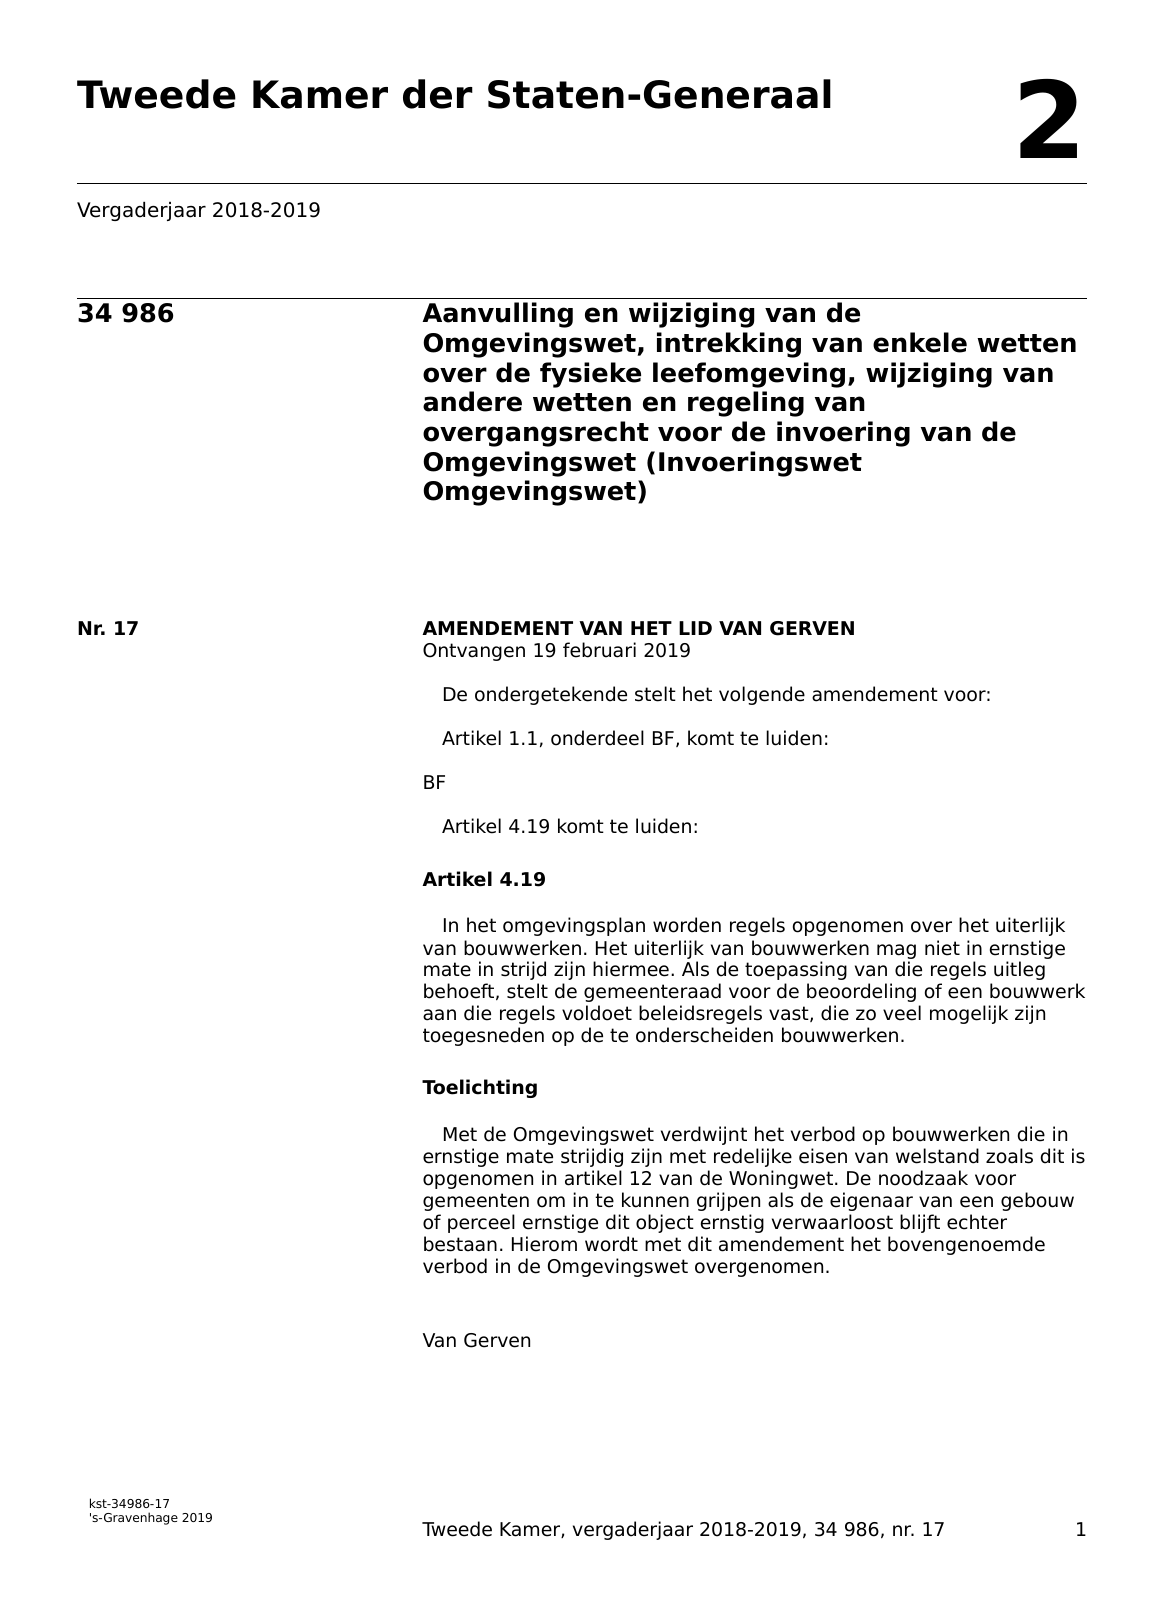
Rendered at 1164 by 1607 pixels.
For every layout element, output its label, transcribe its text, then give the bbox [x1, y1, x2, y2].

text BF [422, 772, 1087, 794]
subtitle Toelichting [422, 1077, 1087, 1099]
subtitle 34 986 Aanvulling en wijziging van de Omgevingswet, intrekking van enkele wetten over de fysieke leefomgeving, wijziging van andere wetten en regeling van overgangsrecht voor de invoering van de Omgevingswet (Invoeringswet Omgevingswet) [77, 299, 1087, 507]
text Met de Omgevingswet verdwijnt het verbod op bouwwerken die in ernstige mate strijdig zijn met redelijke eisen van welstand zoals dit is opgenomen in artikel 12 van de Woningwet. De noodzaak voor gemeenten om in te kunnen grijpen als de eigenaar van een gebouw of perceel ernstige dit object ernstig verwaarloost blijft echter bestaan. Hierom wordt met dit amendement het bovengenoemde verbod in de Omgevingswet overgenomen. [422, 1124, 1087, 1278]
table_cell Vergaderjaar 2018-2019 [77, 184, 1087, 298]
text 's-Gravenhage 2019 [88, 1511, 323, 1525]
subtitle Artikel 4.19 [422, 868, 1087, 890]
table_header 2 [886, 59, 1087, 183]
table_header Tweede Kamer der Staten-Generaal [77, 59, 886, 183]
subtitle Nr. 17 AMENDEMENT VAN HET LID VAN GERVEN [77, 618, 1087, 640]
text kst-34986-17 [88, 1497, 323, 1511]
text De ondergetekende stelt het volgende amendement voor: [422, 684, 1087, 706]
text Van Gerven [422, 1308, 1087, 1352]
text Artikel 4.19 komt te luiden: [422, 816, 1087, 838]
text Artikel 1.1, onderdeel BF, komt te luiden: [422, 728, 1087, 750]
text In het omgevingsplan worden regels opgenomen over het uiterlijk van bouwwerken. Het uiterlijk van bouwwerken mag niet in ernstige mate in strijd zijn hiermee. Als de toepassing van die regels uitleg behoeft, stelt de gemeenteraad voor de beoordeling of een bouwwerk aan die regels voldoet beleidsregels vast, die zo veel mogelijk zijn toegesneden op de te onderscheiden bouwwerken. [422, 915, 1087, 1047]
text Ontvangen 19 februari 2019 [422, 640, 1087, 662]
